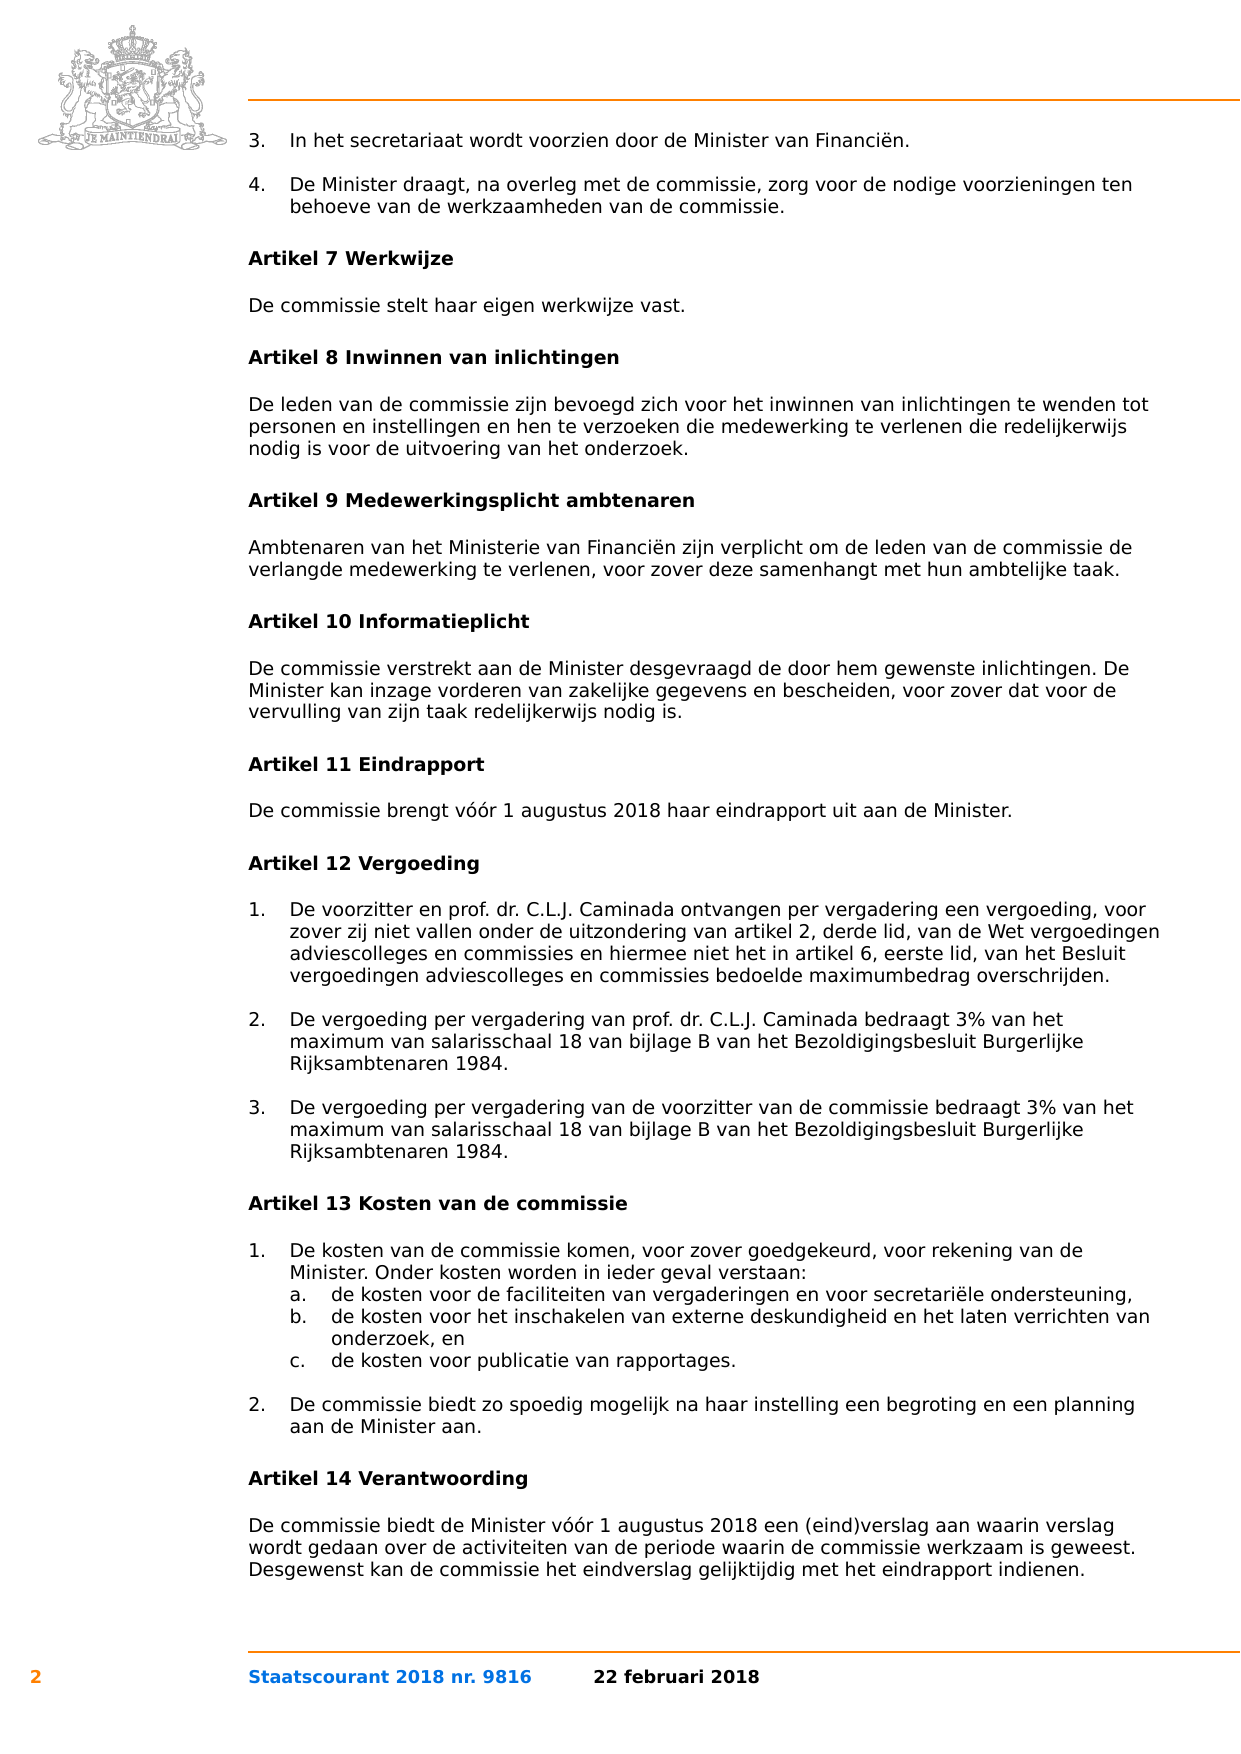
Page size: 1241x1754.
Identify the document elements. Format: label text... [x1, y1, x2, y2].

text De commissie stelt haar eigen werkwijze vast. [248, 295, 1163, 317]
text 2. De vergoeding per vergadering van prof. dr. C.L.J. Caminada bedraagt 3% van het maximum van salarisschaal 18 van bijlage B van het Bezoldigingsbesluit Burgerlijke Rijksambtenaren 1984. [248, 1009, 1163, 1075]
text 3. In het secretariaat wordt voorzien door de Minister van Financiën. [248, 130, 1163, 152]
picture [38, 25, 227, 150]
text 2. De commissie biedt zo spoedig mogelijk na haar instelling een begroting en een planning aan de Minister aan. [248, 1394, 1163, 1438]
text De commissie biedt de Minister vóór 1 augustus 2018 een (eind)verslag aan waarin verslag wordt gedaan over de activiteiten van de periode waarin de commissie werkzaam is geweest. Desgewenst kan de commissie het eindverslag gelijktijdig met het eindrapport indienen. [248, 1514, 1163, 1581]
subtitle Artikel 10 Informatieplicht [248, 611, 1163, 632]
text a. de kosten voor de faciliteiten van vergaderingen en voor secretariële ondersteuning, [289, 1284, 1163, 1306]
text De leden van de commissie zijn bevoegd zich voor het inwinnen van inlichtingen te wenden tot personen en instellingen en hen te verzoeken die medewerking te verlenen die redelijkerwijs nodig is voor de uitvoering van het onderzoek. [248, 394, 1163, 459]
text 1. De voorzitter en prof. dr. C.L.J. Caminada ontvangen per vergadering een vergoeding, voor zover zij niet vallen onder de uitzondering van artikel 2, derde lid, van de Wet vergoedingen adviescolleges en commissies en hiermee niet het in artikel 6, eerste lid, van het Besluit vergoedingen adviescolleges en commissies bedoelde maximumbedrag overschrijden. [248, 899, 1163, 987]
subtitle Artikel 11 Eindrapport [248, 753, 1163, 775]
text 3. De vergoeding per vergadering van de voorzitter van de commissie bedraagt 3% van het maximum van salarisschaal 18 van bijlage B van het Bezoldigingsbesluit Burgerlijke Rijksambtenaren 1984. [248, 1097, 1163, 1163]
subtitle Artikel 7 Werkwijze [248, 248, 1163, 270]
text Ambtenaren van het Ministerie van Financiën zijn verplicht om de leden van de commissie de verlangde medewerking te verlenen, voor zover deze samenhangt met hun ambtelijke taak. [248, 537, 1163, 581]
subtitle Artikel 9 Medewerkingsplicht ambtenaren [248, 489, 1163, 512]
subtitle Artikel 8 Inwinnen van inlichtingen [248, 347, 1163, 369]
subtitle Artikel 12 Vergoeding [248, 852, 1163, 874]
text b. de kosten voor het inschakelen van externe deskundigheid en het laten verrichten van onderzoek, en [289, 1306, 1163, 1350]
text 1. De kosten van de commissie komen, voor zover goedgekeurd, voor rekening van de Minister. Onder kosten worden in ieder geval verstaan: [248, 1240, 1163, 1284]
subtitle Artikel 13 Kosten van de commissie [248, 1193, 1163, 1215]
text De commissie brengt vóór 1 augustus 2018 haar eindrapport uit aan de Minister. [248, 800, 1163, 822]
text 4. De Minister draagt, na overleg met de commissie, zorg voor de nodige voorzieningen ten behoeve van de werkzaamheden van de commissie. [248, 174, 1163, 218]
text De commissie verstrekt aan de Minister desgevraagd de door hem gewenste inlichtingen. De Minister kan inzage vorderen van zakelijke gegevens en bescheiden, voor zover dat voor de vervulling van zijn taak redelijkerwijs nodig is. [248, 657, 1163, 723]
text c. de kosten voor publicatie van rapportages. [289, 1350, 1163, 1372]
subtitle Artikel 14 Verantwoording [248, 1468, 1163, 1489]
